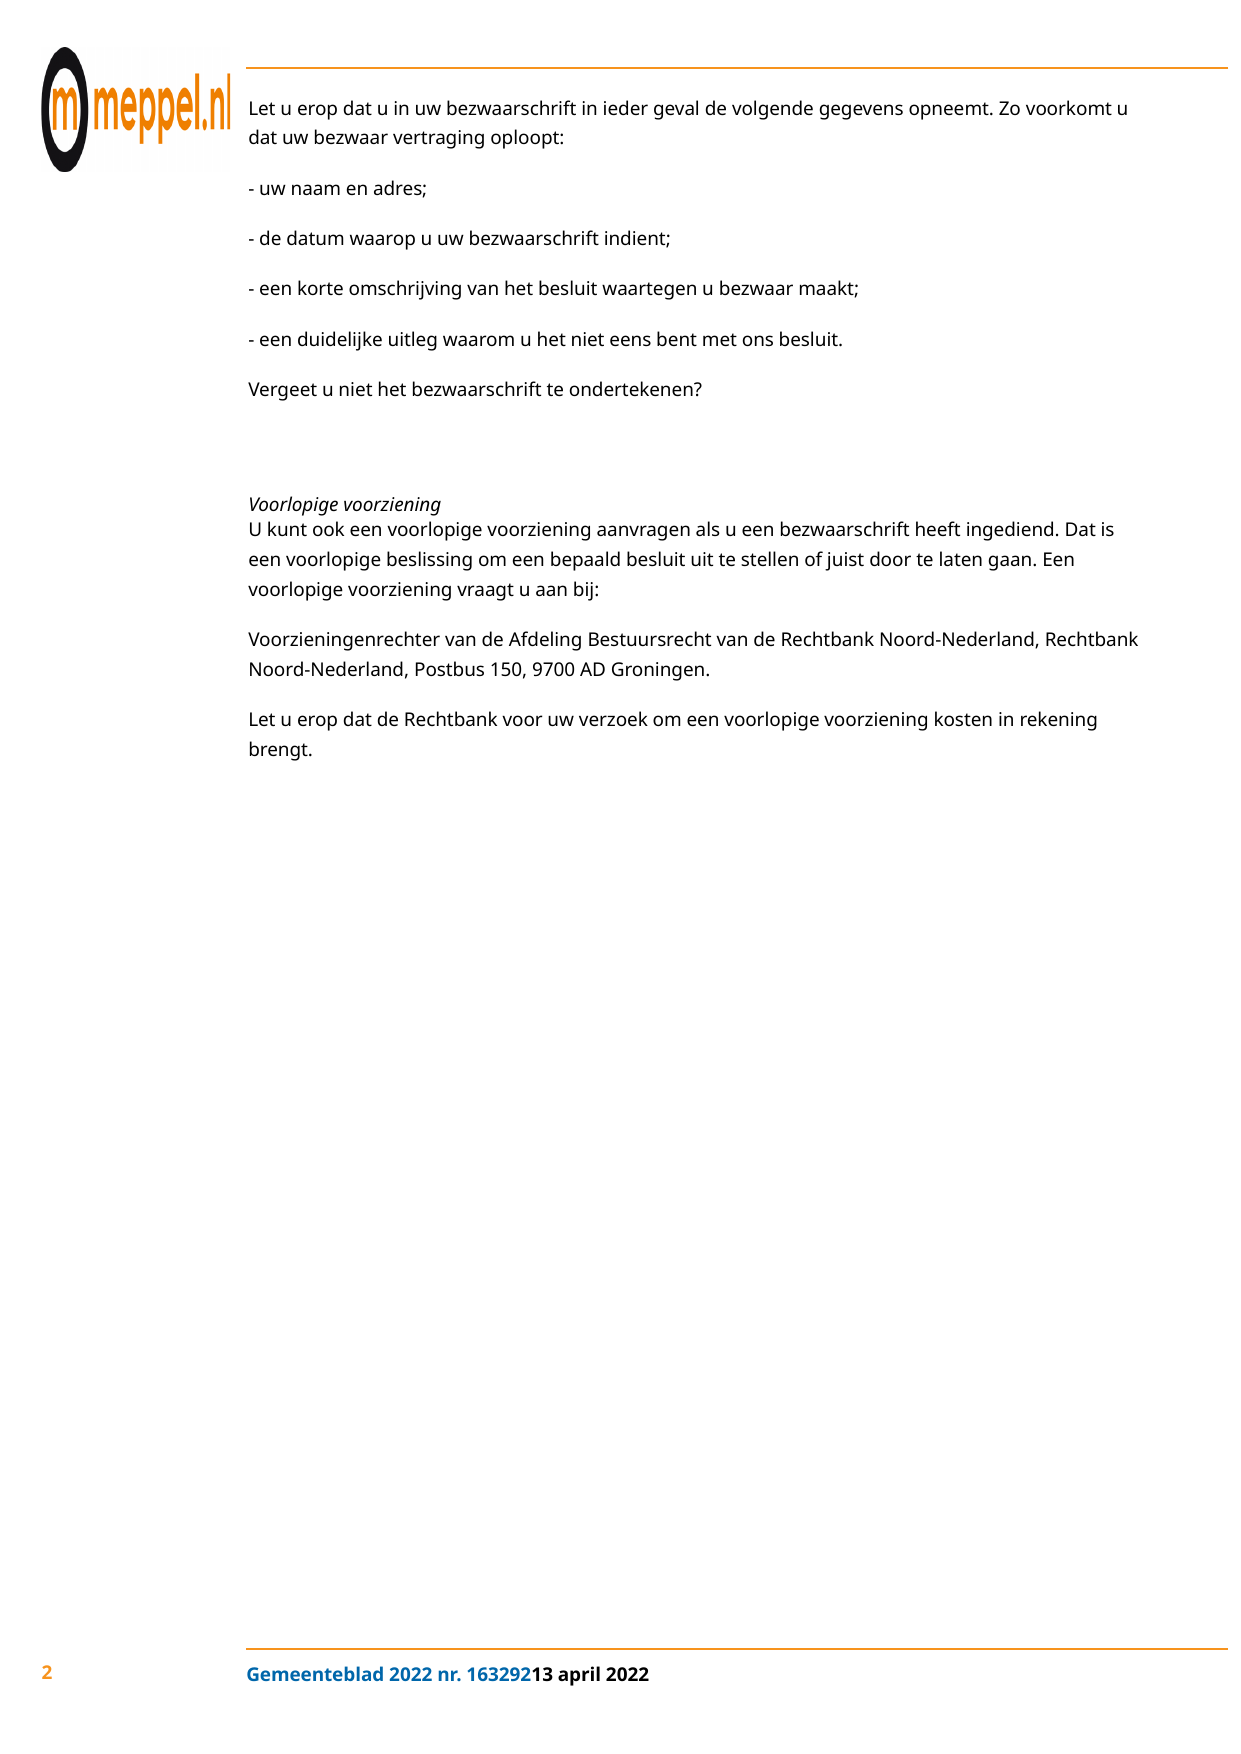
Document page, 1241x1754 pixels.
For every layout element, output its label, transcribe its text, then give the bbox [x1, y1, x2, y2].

text - een korte omschrijving van het besluit waartegen u bezwaar maakt; [248, 276, 1152, 301]
text - een duidelijke uitleg waarom u het niet eens bent met ons besluit. [248, 326, 1152, 352]
text Vergeet u niet het bezwaarschrift te ondertekenen? [248, 376, 1152, 402]
text U kunt ook een voorlopige voorziening aanvragen als u een bezwaarschrift heeft ingediend. Dat is een voorlopige beslissing om een bepaald besluit uit te stellen of juist door te laten gaan. Een voorlopige voorziening vraagt u aan bij: [248, 517, 1152, 601]
text Voorlopige voorziening [248, 491, 1152, 517]
picture [41, 47, 231, 172]
text Voorzieningenrechter van de Afdeling Bestuursrecht van de Rechtbank Noord-Nederland, Rechtbank Noord-Nederland, Postbus 150, 9700 AD Groningen. [248, 626, 1152, 681]
text - uw naam en adres; [248, 175, 1152, 201]
text Let u erop dat u in uw bezwaarschrift in ieder geval de volgende gegevens opneemt. Zo voorkomt u dat uw bezwaar vertraging oploopt: [248, 95, 1152, 150]
text Let u erop dat de Rechtbank voor uw verzoek om een voorlopige voorziening kosten in rekening brengt. [248, 706, 1152, 761]
text - de datum waarop u uw bezwaarschrift indient; [248, 225, 1152, 251]
